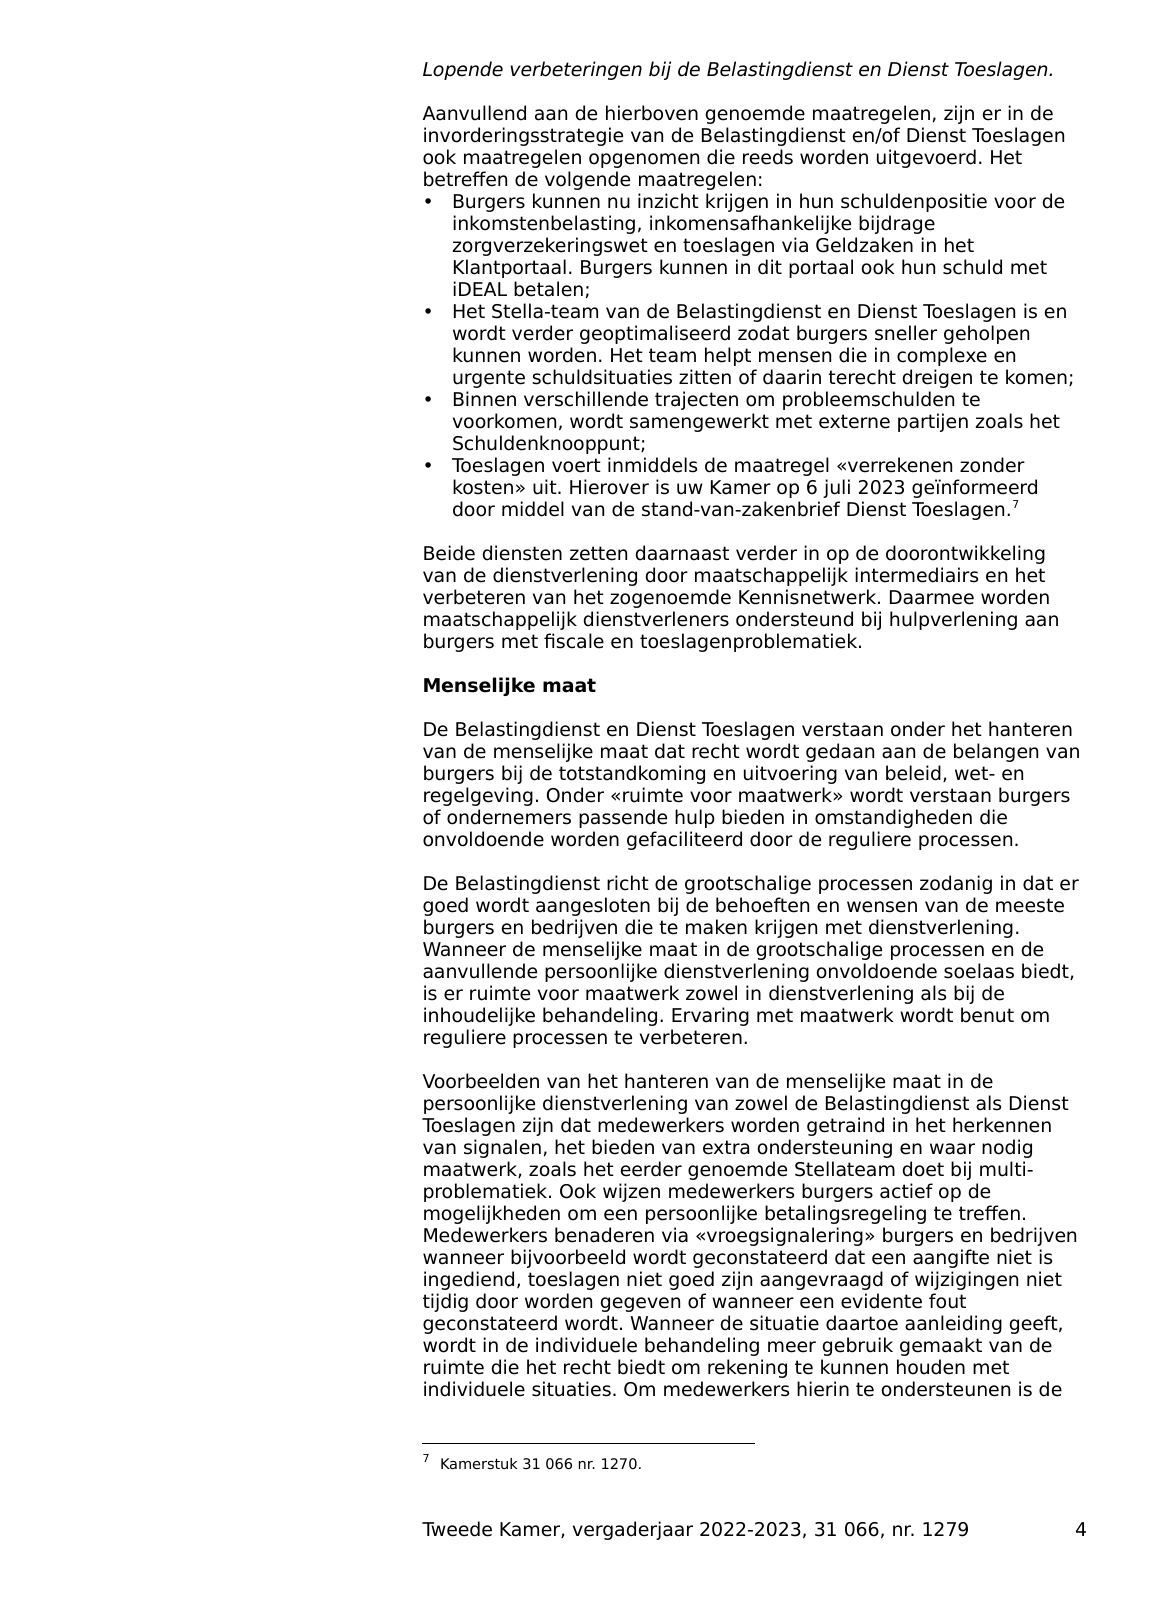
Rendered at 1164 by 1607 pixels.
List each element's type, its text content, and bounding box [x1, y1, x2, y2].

text Voorbeelden van het hanteren van de menselijke maat in de persoonlijke dienstverlening van zowel de Belastingdienst als Dienst Toeslagen zijn dat medewerkers worden getraind in het herkennen van signalen, het bieden van extra ondersteuning en waar nodig maatwerk, zoals het eerder genoemde Stellateam doet bij multi-problematiek. Ook wijzen medewerkers burgers actief op de mogelijkheden om een persoonlijke betalingsregeling te treffen. Medewerkers benaderen via «vroegsignalering» burgers en bedrijven wanneer bijvoorbeeld wordt geconstateerd dat een aangifte niet is ingediend, toeslagen niet goed zijn aangevraagd of wijzigingen niet tijdig door worden gegeven of wanneer een evidente fout geconstateerd wordt. Wanneer de situatie daartoe aanleiding geeft, wordt in de individuele behandeling meer gebruik gemaakt van de ruimte die het recht biedt om rekening te kunnen houden met individuele situaties. Om medewerkers hierin te ondersteunen is de [422, 1071, 1087, 1401]
subtitle Lopende verbeteringen bij de Belastingdienst en Dienst Toeslagen. [422, 59, 1087, 81]
text De Belastingdienst richt de grootschalige processen zodanig in dat er goed wordt aangesloten bij de behoeften en wensen van de meeste burgers en bedrijven die te maken krijgen met dienstverlening. Wanneer de menselijke maat in de grootschalige processen en de aanvullende persoonlijke dienstverlening onvoldoende soelaas biedt, is er ruimte voor maatwerk zowel in dienstverlening als bij de inhoudelijke behandeling. Ervaring met maatwerk wordt benut om reguliere processen te verbeteren. [422, 873, 1087, 1049]
text • Toeslagen voert inmiddels de maatregel «verrekenen zonder kosten» uit. Hierover is uw Kamer op 6 juli 2023 geïnformeerd door middel van de stand-van-zakenbrief Dienst Toeslagen. [422, 455, 1087, 521]
text • Het Stella-team van de Belastingdienst en Dienst Toeslagen is en wordt verder geoptimaliseerd zodat burgers sneller geholpen kunnen worden. Het team helpt mensen die in complexe en urgente schuldsituaties zitten of daarin terecht dreigen te komen; [422, 301, 1087, 389]
text Aanvullend aan de hierboven genoemde maatregelen, zijn er in de invorderingsstrategie van de Belastingdienst en/of Dienst Toeslagen ook maatregelen opgenomen die reeds worden uitgevoerd. Het betreffen de volgende maatregelen: [422, 103, 1087, 191]
text • Binnen verschillende trajecten om probleemschulden te voorkomen, wordt samengewerkt met externe partijen zoals het Schuldenknooppunt; [422, 389, 1087, 455]
text De Belastingdienst en Dienst Toeslagen verstaan onder het hanteren van de menselijke maat dat recht wordt gedaan aan de belangen van burgers bij de totstandkoming en uitvoering van beleid, wet- en regelgeving. Onder «ruimte voor maatwerk» wordt verstaan burgers of ondernemers passende hulp bieden in omstandigheden die onvoldoende worden gefaciliteerd door de reguliere processen. [422, 719, 1087, 851]
text • Burgers kunnen nu inzicht krijgen in hun schuldenpositie voor de inkomstenbelasting, inkomensafhankelijke bijdrage zorgverzekeringswet en toeslagen via Geldzaken in het Klantportaal. Burgers kunnen in dit portaal ook hun schuld met iDEAL betalen; [422, 191, 1087, 301]
text Beide diensten zetten daarnaast verder in op de doorontwikkeling van de dienstverlening door maatschappelijk intermediairs en het verbeteren van het zogenoemde Kennisnetwerk. Daarmee worden maatschappelijk dienstverleners ondersteund bij hulpverlening aan burgers met fiscale en toeslagenproblematiek. [422, 543, 1087, 653]
subtitle Menselijke maat [422, 675, 1087, 697]
text Kamerstuk 31 066 nr. 1270. [422, 1452, 1087, 1474]
